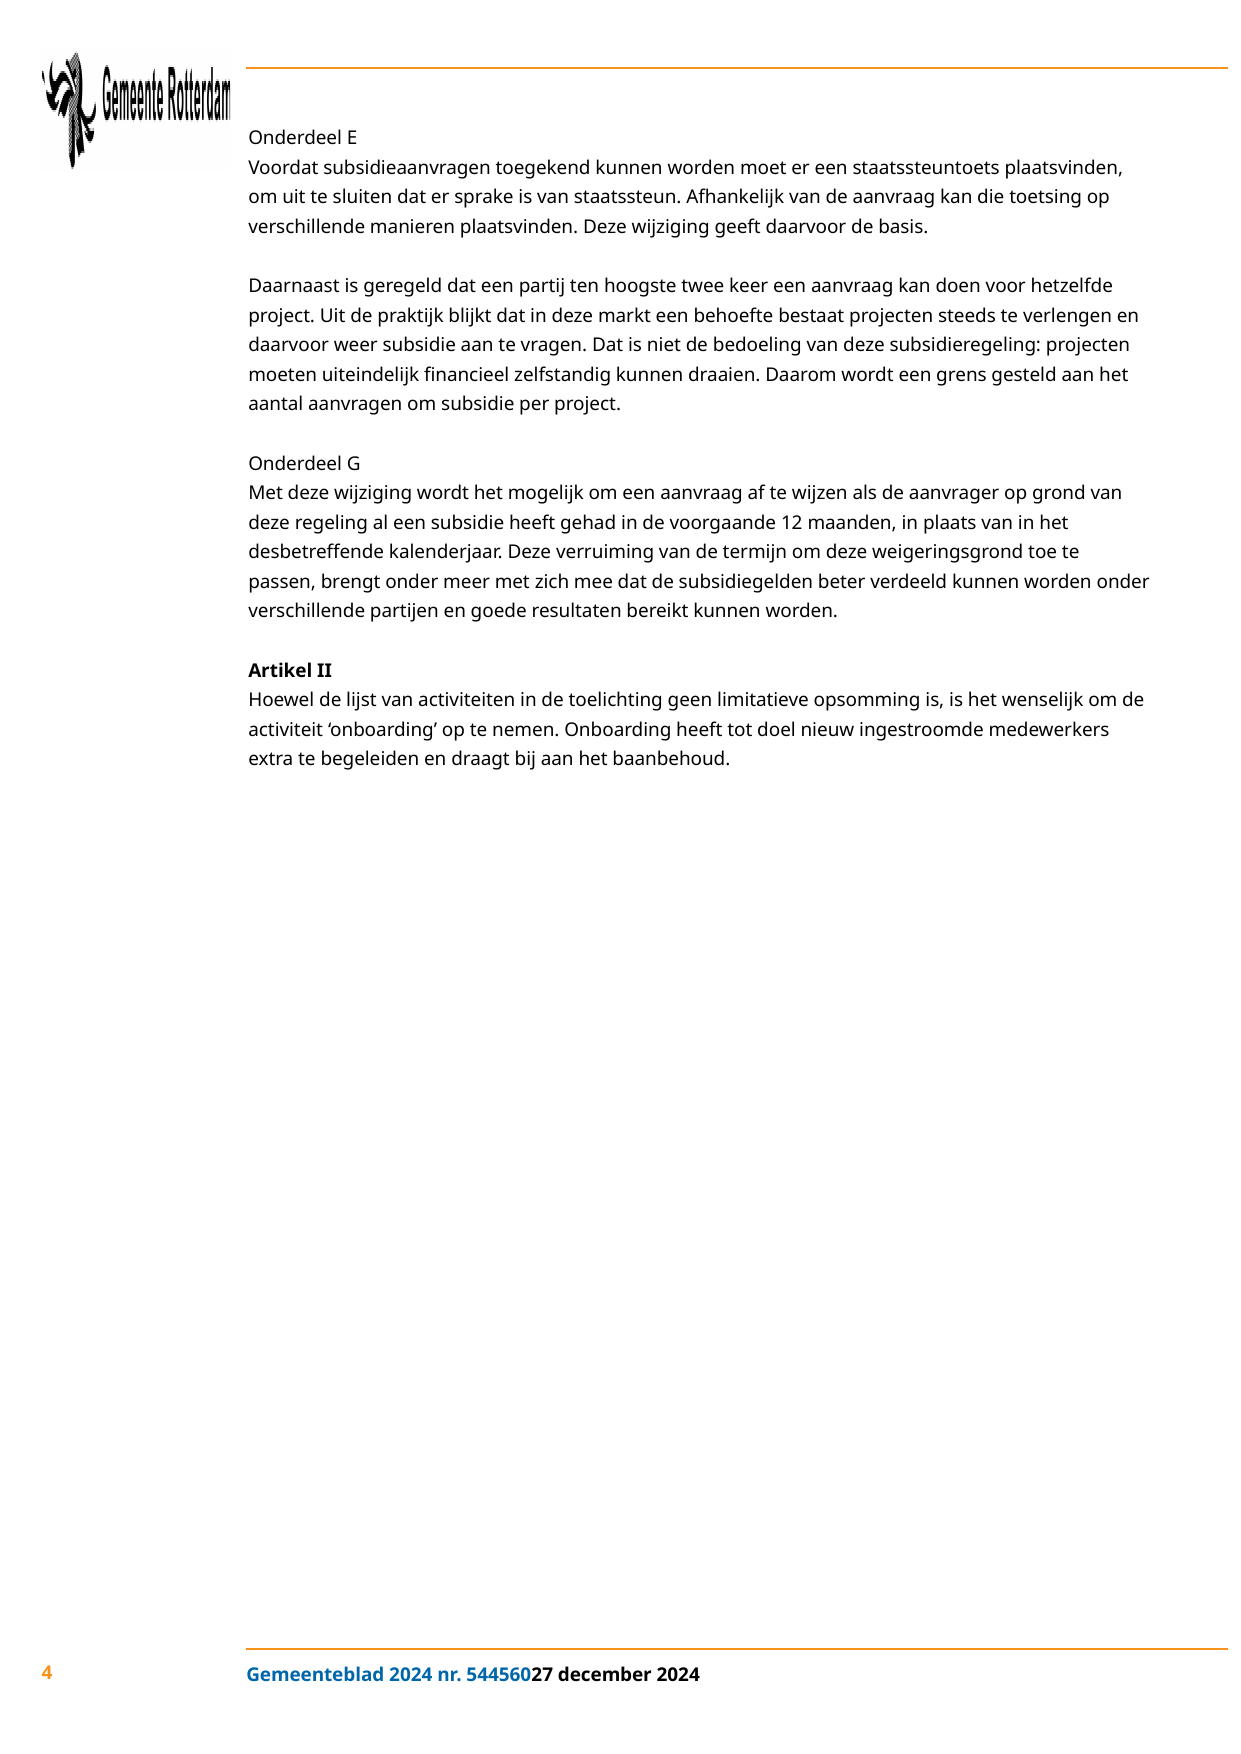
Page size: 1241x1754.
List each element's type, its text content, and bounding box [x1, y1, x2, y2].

text Voordat subsidieaanvragen toegekend kunnen worden moet er een staatssteuntoets plaatsvinden, om uit te sluiten dat er sprake is van staatssteun. Afhankelijk van de aanvraag kan die toetsing op verschillende manieren plaatsvinden. Deze wijziging geeft daarvoor de basis. [248, 154, 1152, 239]
picture [41, 47, 231, 172]
text Met deze wijziging wordt het mogelijk om een aanvraag af te wijzen als de aanvrager op grond van deze regeling al een subsidie heeft gehad in de voorgaande 12 maanden, in plaats van in het desbetreffende kalenderjaar. Deze verruiming van de termijn om deze weigeringsgrond toe te passen, brengt onder meer met zich mee dat de subsidiegelden beter verdeeld kunnen worden onder verschillende partijen en goede resultaten bereikt kunnen worden. [248, 479, 1152, 623]
text Daarnaast is geregeld dat een partij ten hoogste twee keer een aanvraag kan doen voor hetzelfde project. Uit de praktijk blijkt dat in deze markt een behoefte bestaat projecten steeds te verlengen en daarvoor weer subsidie aan te vragen. Dat is niet de bedoeling van deze subsidieregeling: projecten moeten uiteindelijk financieel zelfstandig kunnen draaien. Daarom wordt een grens gesteld aan het aantal aanvragen om subsidie per project. [248, 272, 1152, 416]
text Onderdeel G [248, 450, 1152, 476]
text Artikel II [248, 657, 1152, 683]
text Onderdeel E [248, 124, 1152, 150]
text Hoewel de lijst van activiteiten in de toelichting geen limitatieve opsomming is, is het wenselijk om de activiteit ‘onboarding’ op te nemen. Onboarding heeft tot doel nieuw ingestroomde medewerkers extra te begeleiden en draagt bij aan het baanbehoud. [248, 686, 1152, 771]
